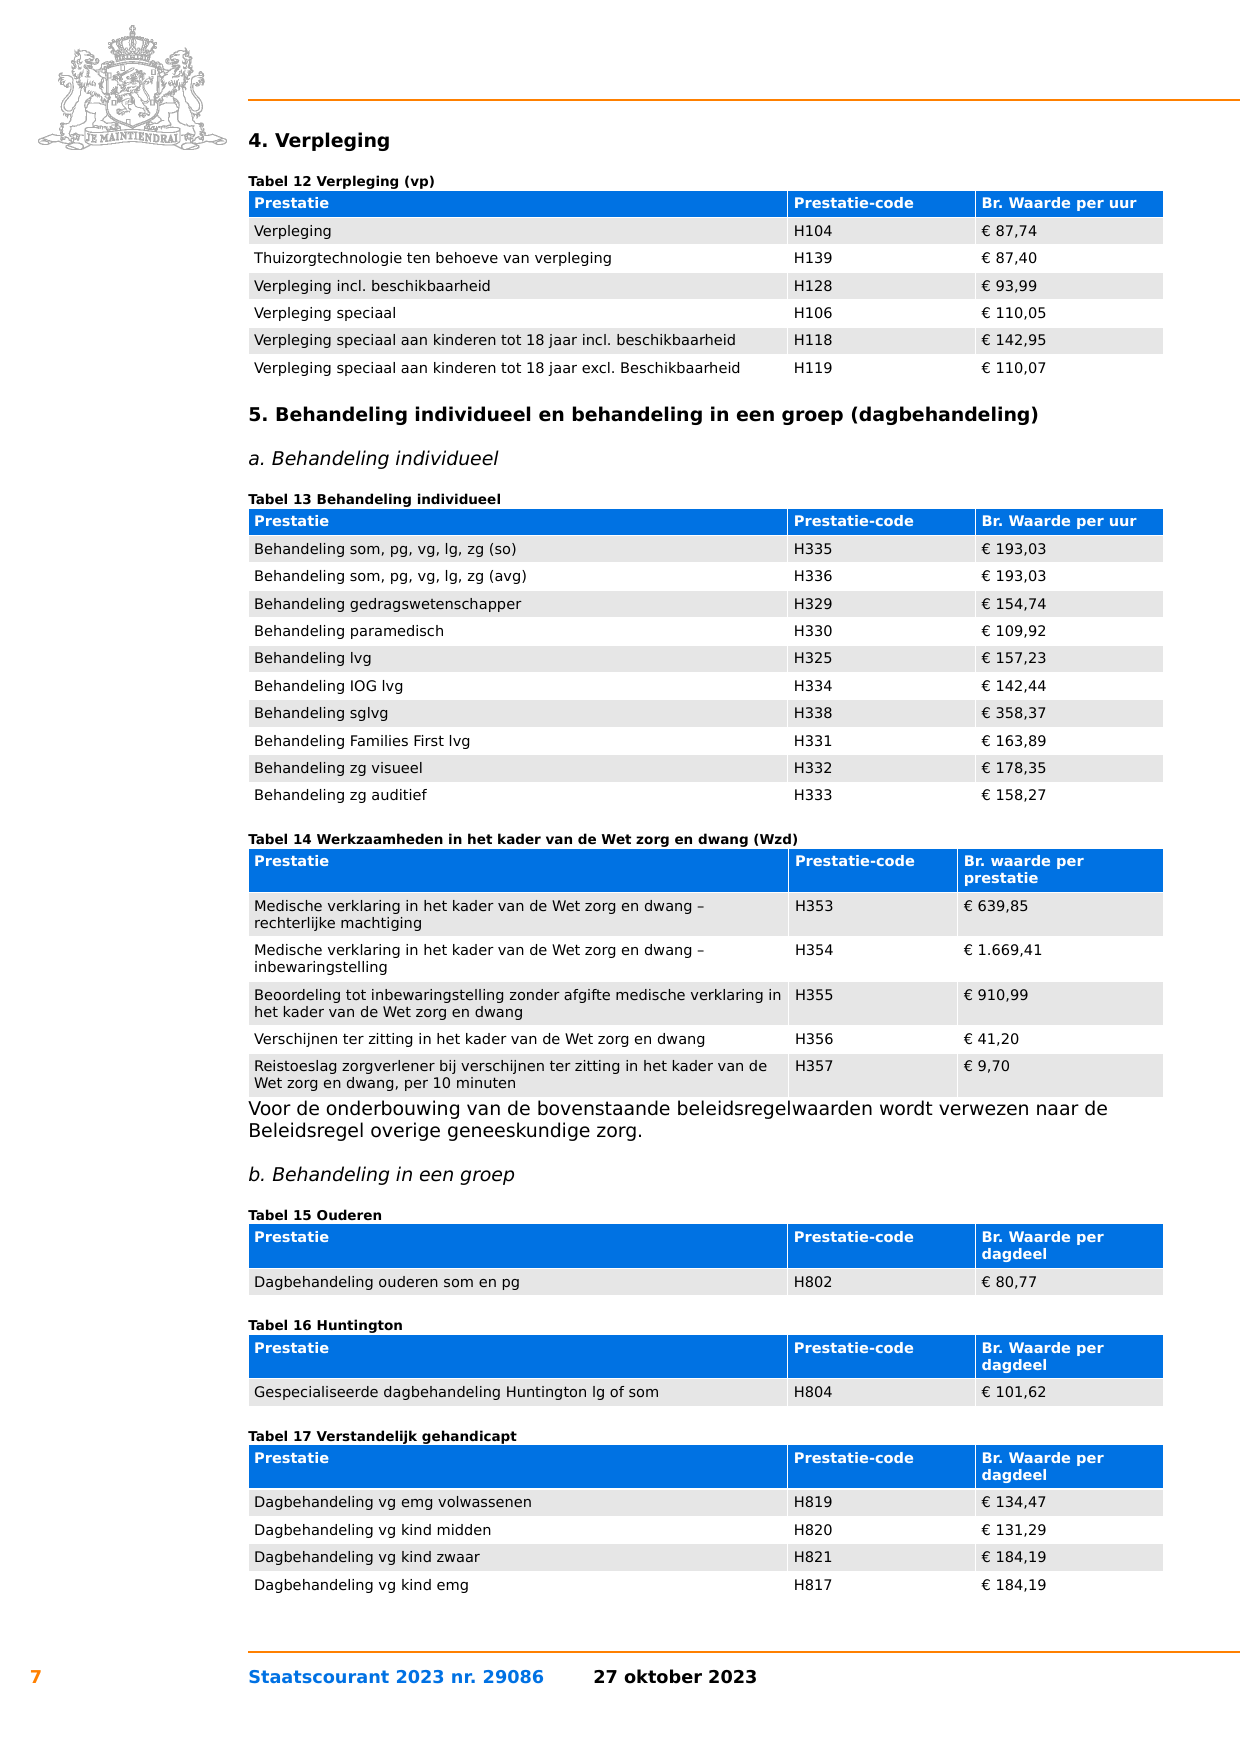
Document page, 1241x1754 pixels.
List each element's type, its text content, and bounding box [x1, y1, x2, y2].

table_cell Dagbehandeling ouderen som en pg [249, 1269, 787, 1295]
table_cell Behandeling paramedisch [249, 618, 787, 644]
table_cell € 101,62 [976, 1379, 1163, 1406]
table_cell Behandeling zg visueel [249, 755, 787, 782]
table_cell Thuizorgtechnologie ten behoeve van verpleging [249, 245, 787, 272]
table_cell Reistoeslag zorgverlener bij verschijnen ter zitting in het kader van de Wet zorg en dwang, per 10 minuten [249, 1054, 788, 1097]
table_cell Br. waarde per prestatie [958, 849, 1163, 892]
subtitle a. Behandeling individueel [248, 448, 1163, 470]
table_cell € 358,37 [976, 700, 1163, 727]
table_cell € 910,99 [958, 982, 1163, 1025]
table_header Tabel 17 Verstandelijk gehandicapt [248, 1429, 1163, 1444]
table_cell Behandeling sglvg [249, 700, 787, 727]
table_cell H139 [788, 245, 975, 272]
table_header Tabel 16 Huntington [248, 1318, 1163, 1334]
table_cell € 1.669,41 [958, 938, 1163, 981]
table_cell H336 [788, 564, 975, 590]
table_cell € 110,07 [976, 355, 1163, 381]
table_cell Br. Waarde per dagdeel [976, 1224, 1163, 1268]
table_cell Br. Waarde per uur [976, 191, 1163, 217]
table_cell € 163,89 [976, 728, 1163, 754]
table_cell € 9,70 [958, 1054, 1163, 1097]
table_cell Prestatie [249, 191, 787, 217]
table_cell € 142,95 [976, 328, 1163, 354]
table_cell H353 [789, 893, 957, 936]
table_cell € 184,19 [976, 1544, 1163, 1571]
table_cell € 158,27 [976, 783, 1163, 809]
table_cell € 41,20 [958, 1026, 1163, 1052]
table_cell Prestatie-code [788, 191, 975, 217]
table_cell € 80,77 [976, 1269, 1163, 1295]
table_cell Prestatie [249, 509, 787, 535]
table_cell Medische verklaring in het kader van de Wet zorg en dwang – rechterlijke machtiging [249, 893, 788, 936]
table_cell H820 [788, 1517, 975, 1543]
table_cell Prestatie [249, 1224, 787, 1268]
table_cell Br. Waarde per dagdeel [976, 1445, 1163, 1488]
table_cell H334 [788, 673, 975, 699]
table_header Tabel 15 Ouderen [248, 1208, 1163, 1223]
table_cell H332 [788, 755, 975, 782]
table_cell € 142,44 [976, 673, 1163, 699]
table_cell H804 [788, 1379, 975, 1406]
table_cell € 193,03 [976, 536, 1163, 562]
table_cell € 178,35 [976, 755, 1163, 782]
table_cell H331 [788, 728, 975, 754]
table_cell Verpleging incl. beschikbaarheid [249, 273, 787, 299]
table_cell H355 [789, 982, 957, 1025]
table_cell Prestatie-code [788, 509, 975, 535]
table_cell Br. Waarde per dagdeel [976, 1335, 1163, 1378]
table_cell Medische verklaring in het kader van de Wet zorg en dwang – inbewaringstelling [249, 938, 788, 981]
table_cell € 87,74 [976, 218, 1163, 244]
subtitle 4. Verpleging [248, 130, 1163, 152]
table_header Tabel 14 Werkzaamheden in het kader van de Wet zorg en dwang (Wzd) [248, 832, 1163, 848]
table_cell Verpleging speciaal [249, 300, 787, 326]
table_cell H119 [788, 355, 975, 381]
table_header Tabel 13 Behandeling individueel [248, 492, 1163, 508]
table_cell Behandeling gedragswetenschapper [249, 591, 787, 617]
table_cell € 131,29 [976, 1517, 1163, 1543]
table_cell € 87,40 [976, 245, 1163, 272]
table_cell Dagbehandeling vg emg volwassenen [249, 1490, 787, 1516]
table_cell Dagbehandeling vg kind emg [249, 1572, 787, 1598]
table_cell H817 [788, 1572, 975, 1598]
table_cell H819 [788, 1490, 975, 1516]
table_cell Prestatie-code [788, 1224, 975, 1268]
table_cell € 110,05 [976, 300, 1163, 326]
table_cell H821 [788, 1544, 975, 1571]
table_cell H357 [789, 1054, 957, 1097]
table_cell H338 [788, 700, 975, 727]
picture [38, 25, 227, 150]
table_cell H330 [788, 618, 975, 644]
table_cell H333 [788, 783, 975, 809]
table_cell Prestatie-code [789, 849, 957, 892]
table_cell H118 [788, 328, 975, 354]
table_header Tabel 12 Verpleging (vp) [248, 174, 1163, 189]
table_cell € 184,19 [976, 1572, 1163, 1598]
subtitle 5. Behandeling individueel en behandeling in een groep (dagbehandeling) [248, 404, 1163, 426]
table_cell Prestatie [249, 1445, 787, 1488]
table_cell Verschijnen ter zitting in het kader van de Wet zorg en dwang [249, 1026, 788, 1052]
table_cell Verpleging [249, 218, 787, 244]
table_cell Br. Waarde per uur [976, 509, 1163, 535]
table_cell H104 [788, 218, 975, 244]
table_cell Behandeling IOG lvg [249, 673, 787, 699]
table_cell Verpleging speciaal aan kinderen tot 18 jaar incl. beschikbaarheid [249, 328, 787, 354]
table_cell Behandeling lvg [249, 646, 787, 672]
text Voor de onderbouwing van de bovenstaande beleidsregelwaarden wordt verwezen naar de Beleidsregel overige geneeskundige zorg. [248, 1098, 1163, 1142]
table_cell H802 [788, 1269, 975, 1295]
table_cell H128 [788, 273, 975, 299]
table_cell H354 [789, 938, 957, 981]
table_cell € 134,47 [976, 1490, 1163, 1516]
table_cell € 193,03 [976, 564, 1163, 590]
table_cell H356 [789, 1026, 957, 1052]
table_cell H335 [788, 536, 975, 562]
table_cell Prestatie-code [788, 1445, 975, 1488]
table_cell Dagbehandeling vg kind zwaar [249, 1544, 787, 1571]
table_cell H106 [788, 300, 975, 326]
table_cell Behandeling Families First lvg [249, 728, 787, 754]
table_cell € 109,92 [976, 618, 1163, 644]
table_cell Prestatie-code [788, 1335, 975, 1378]
table_cell € 157,23 [976, 646, 1163, 672]
table_cell Prestatie [249, 1335, 787, 1378]
subtitle b. Behandeling in een groep [248, 1164, 1163, 1186]
table_cell € 93,99 [976, 273, 1163, 299]
table_cell € 154,74 [976, 591, 1163, 617]
table_cell Dagbehandeling vg kind midden [249, 1517, 787, 1543]
table_cell Behandeling som, pg, vg, lg, zg (so) [249, 536, 787, 562]
table_cell Verpleging speciaal aan kinderen tot 18 jaar excl. Beschikbaarheid [249, 355, 787, 381]
table_cell € 639,85 [958, 893, 1163, 936]
table_cell Gespecialiseerde dagbehandeling Huntington lg of som [249, 1379, 787, 1406]
table_cell H329 [788, 591, 975, 617]
table_cell Prestatie [249, 849, 788, 892]
table_cell Behandeling som, pg, vg, lg, zg (avg) [249, 564, 787, 590]
table_cell H325 [788, 646, 975, 672]
table_cell Behandeling zg auditief [249, 783, 787, 809]
table_cell Beoordeling tot inbewaringstelling zonder afgifte medische verklaring in het kader van de Wet zorg en dwang [249, 982, 788, 1025]
